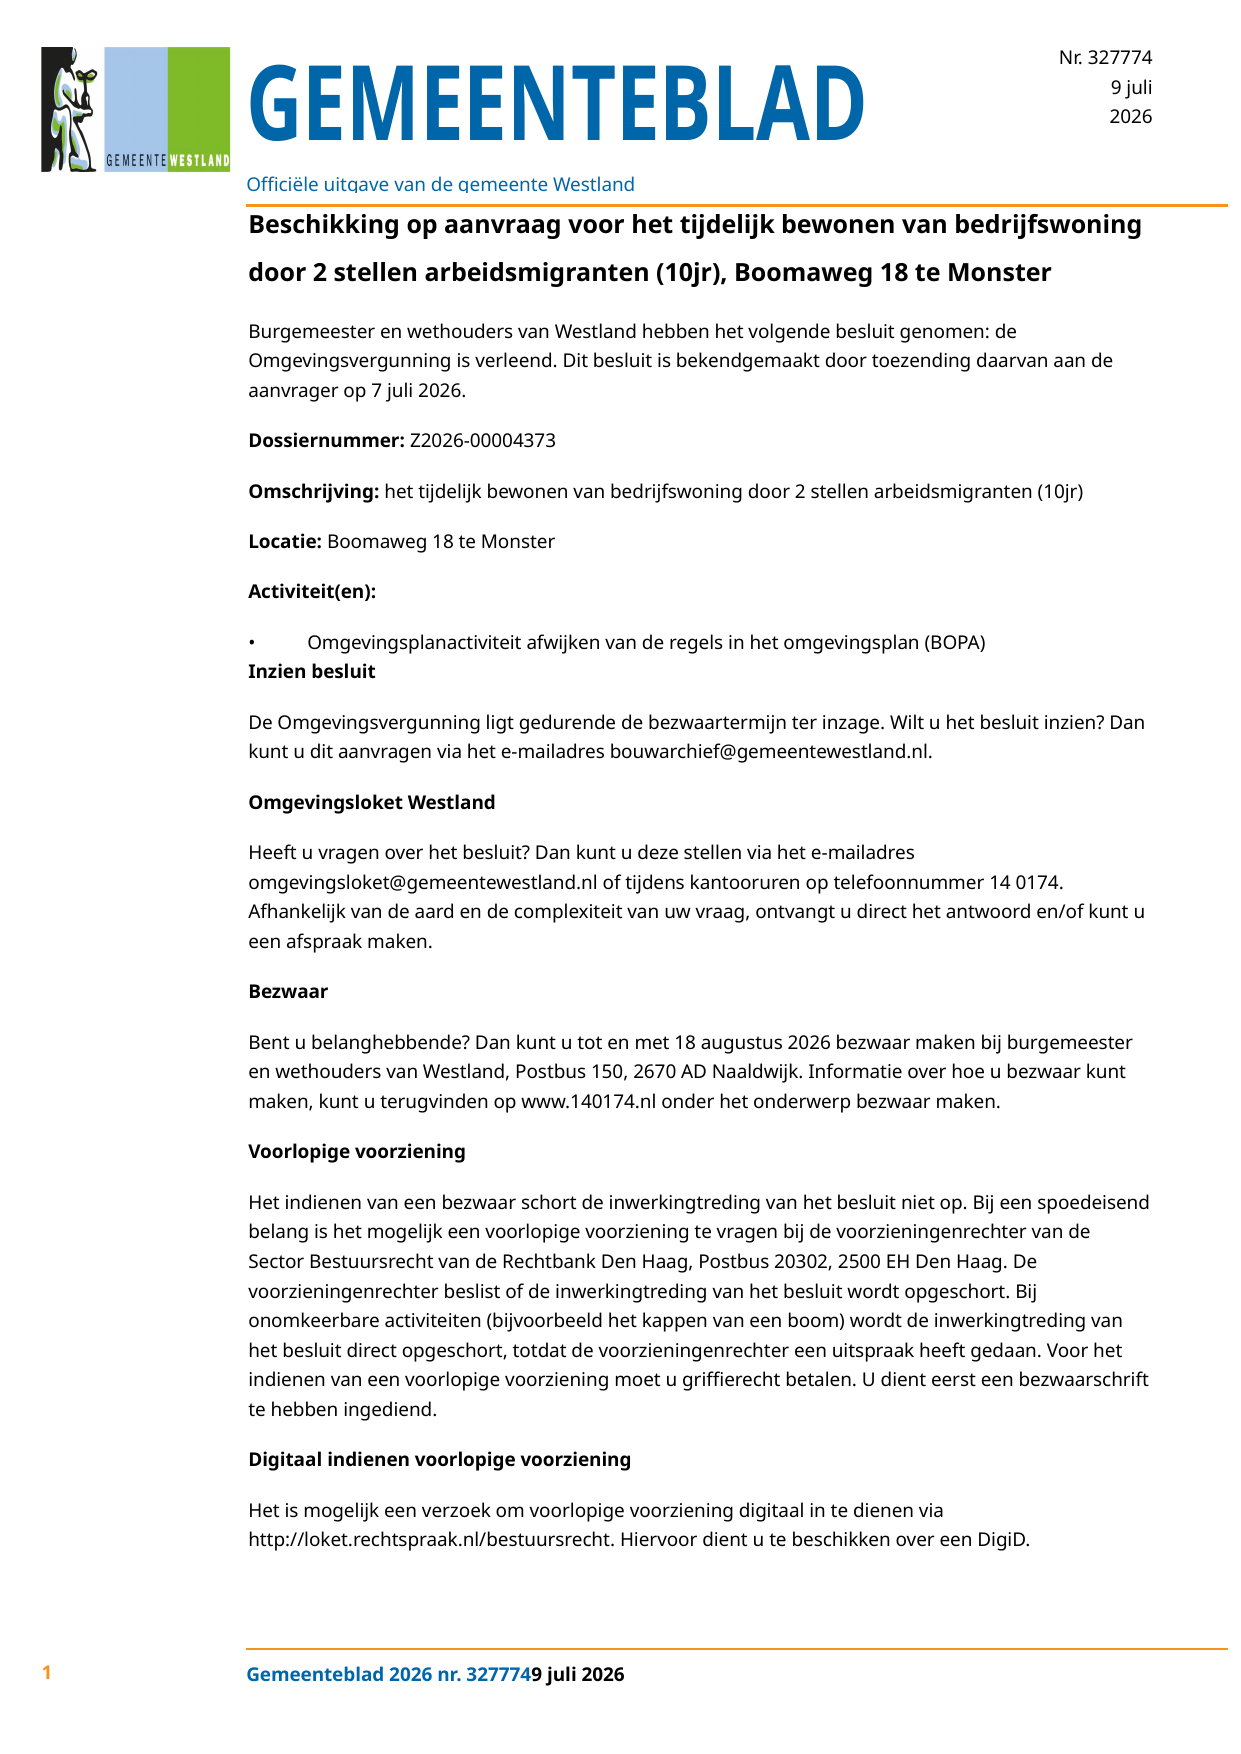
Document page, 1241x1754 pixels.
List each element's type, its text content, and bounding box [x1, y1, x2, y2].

text Beschikking op aanvraag voor het tijdelijk bewonen van bedrijfswoning door 2 stellen arbeidsmigranten (10jr), Boomaweg 18 te Monster [248, 207, 1152, 288]
text Locatie: Boomaweg 18 te Monster [248, 528, 1152, 554]
text Heeft u vragen over het besluit? Dan kunt u deze stellen via het e-mailadres omgevingsloket@gemeentewestland.nl of tijdens kantooruren op telefoonnummer 14 0174. Afhankelijk van de aard en de complexiteit van uw vraag, ontvangt u direct het antwoord en/of kunt u een afspraak maken. [248, 839, 1152, 954]
text Inzien besluit [248, 659, 1152, 684]
text Omschrijving: het tijdelijk bewonen van bedrijfswoning door 2 stellen arbeidsmigranten (10jr) [248, 478, 1152, 504]
text Digitaal indienen voorlopige voorziening [248, 1447, 1152, 1472]
picture [41, 47, 231, 172]
text Het is mogelijk een verzoek om voorlopige voorziening digitaal in te dienen via http://loket.rechtspraak.nl/bestuursrecht. Hiervoor dient u te beschikken over een DigiD. [248, 1497, 1152, 1552]
text Activiteit(en): [248, 579, 1152, 604]
text Omgevingsloket Westland [248, 789, 1152, 815]
text Dossiernummer: Z2026-00004373 [248, 427, 1152, 453]
text Burgemeester en wethouders van Westland hebben het volgende besluit genomen: de Omgevingsvergunning is verleend. Dit besluit is bekendgemaakt door toezending daarvan aan de aanvrager op 7 juli 2026. [248, 318, 1152, 403]
text De Omgevingsvergunning ligt gedurende de bezwaartermijn ter inzage. Wilt u het besluit inzien? Dan kunt u dit aanvragen via het e-mailadres bouwarchief@gemeentewestland.nl. [248, 709, 1152, 764]
text Bent u belanghebbende? Dan kunt u tot en met 18 augustus 2026 bezwaar maken bij burgemeester en wethouders van Westland, Postbus 150, 2670 AD Naaldwijk. Informatie over hoe u bezwaar kunt maken, kunt u terugvinden op www.140174.nl onder het onderwerp bezwaar maken. [248, 1029, 1152, 1114]
text Bezwaar [248, 979, 1152, 1004]
text Het indienen van een bezwaar schort de inwerkingtreding van het besluit niet op. Bij een spoedeisend belang is het mogelijk een voorlopige voorziening te vragen bij de voorzieningenrechter van de Sector Bestuursrecht van de Rechtbank Den Haag, Postbus 20302, 2500 EH Den Haag. De voorzieningenrechter beslist of de inwerkingtreding van het besluit wordt opgeschort. Bij onomkeerbare activiteiten (bijvoorbeeld het kappen van een boom) wordt de inwerkingtreding van het besluit direct opgeschort, totdat de voorzieningenrechter een uitspraak heeft gedaan. Voor het indienen van een voorlopige voorziening moet u griffierecht betalen. U dient eerst een bezwaarschrift te hebben ingediend. [248, 1189, 1152, 1422]
text Voorlopige voorziening [248, 1139, 1152, 1164]
list Omgevingsplanactiviteit afwijken van de regels in het omgevingsplan (BOPA) [248, 629, 1152, 655]
